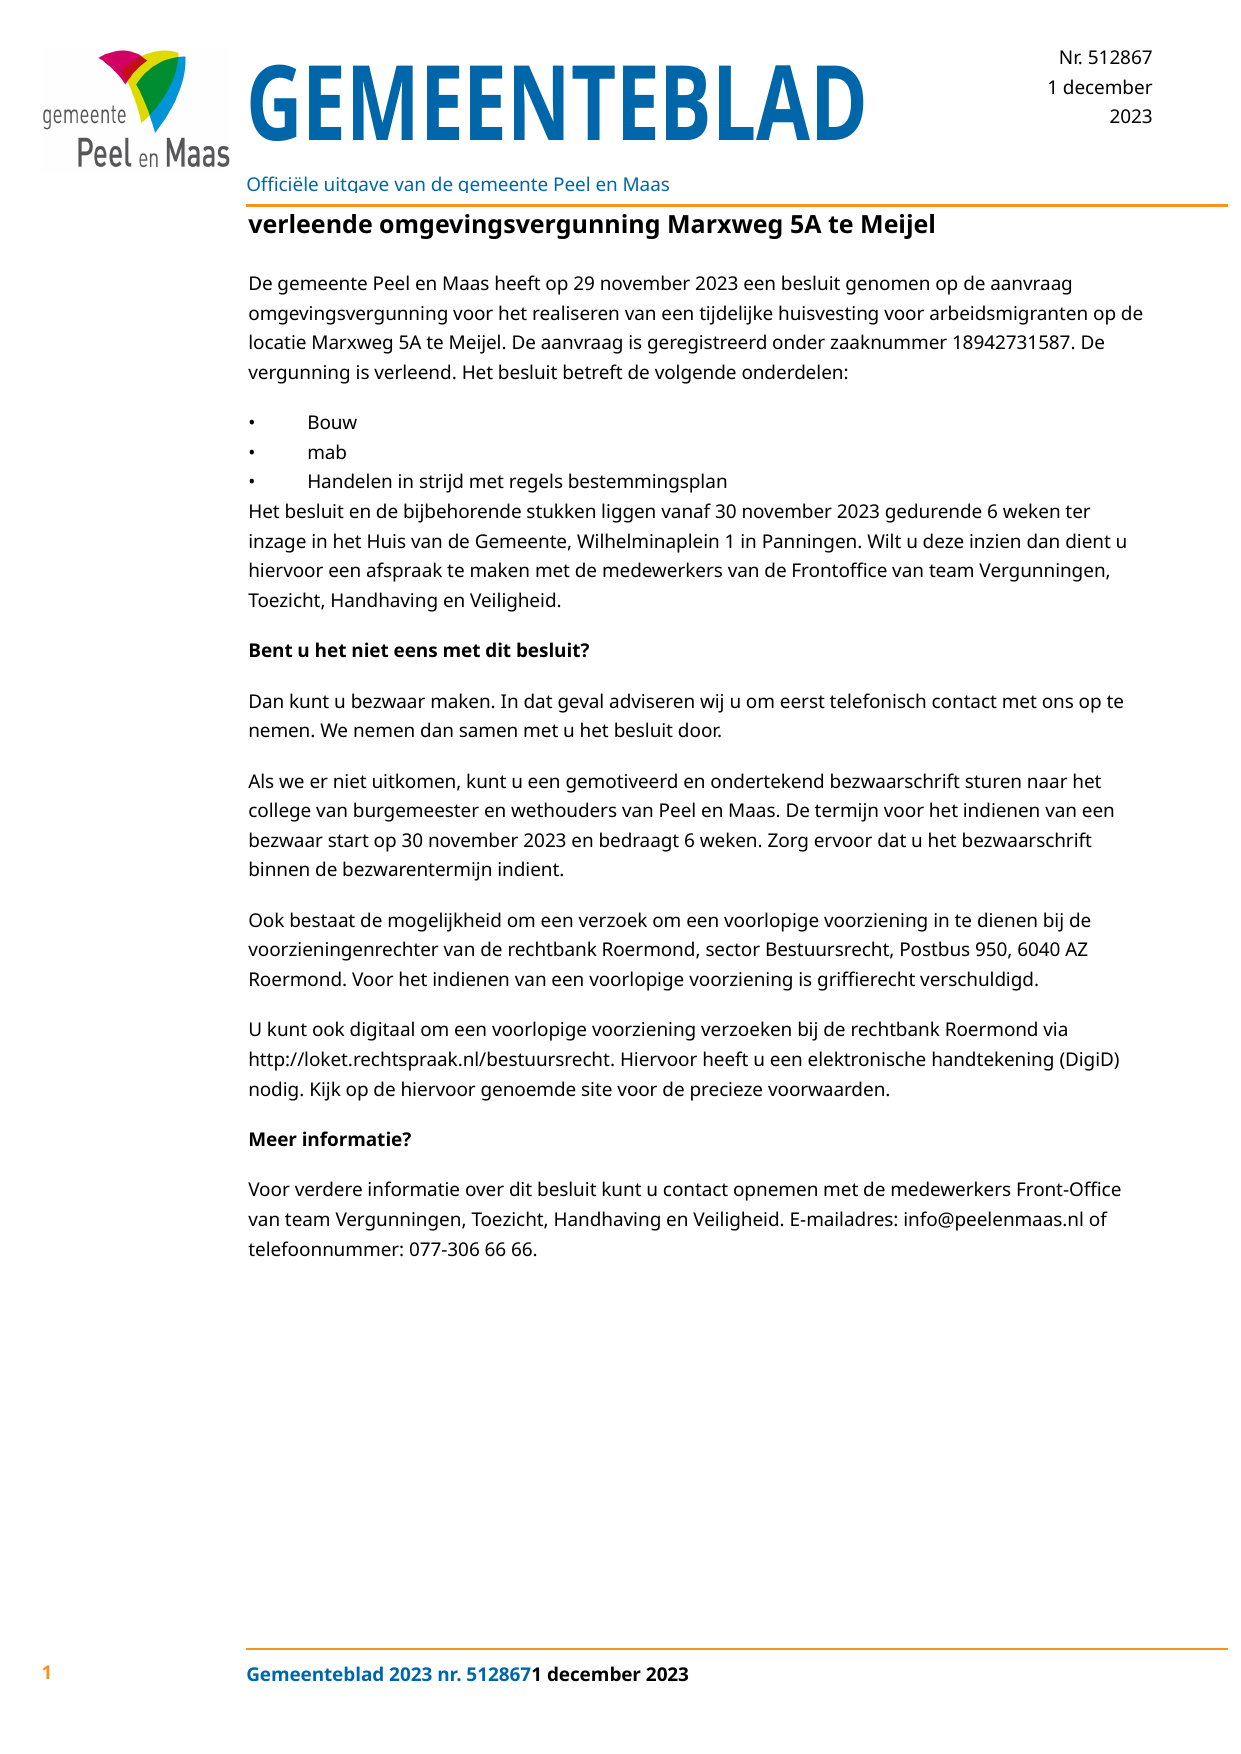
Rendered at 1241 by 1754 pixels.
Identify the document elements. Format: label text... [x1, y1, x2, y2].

picture [41, 47, 231, 172]
text De gemeente Peel en Maas heeft op 29 november 2023 een besluit genomen op de aanvraag omgevingsvergunning voor het realiseren van een tijdelijke huisvesting voor arbeidsmigranten op de locatie Marxweg 5A te Meijel. De aanvraag is geregistreerd onder zaaknummer 18942731587. De vergunning is verleend. Het besluit betreft de volgende onderdelen: [248, 270, 1152, 385]
text Dan kunt u bezwaar maken. In dat geval adviseren wij u om eerst telefonisch contact met ons op te nemen. We nemen dan samen met u het besluit door. [248, 688, 1152, 743]
text U kunt ook digitaal om een voorlopige voorziening verzoeken bij de rechtbank Roermond via http://loket.rechtspraak.nl/bestuursrecht. Hiervoor heeft u een elektronische handtekening (DigiD) nodig. Kijk op de hiervoor genoemde site voor de precieze voorwaarden. [248, 1017, 1152, 1101]
text Het besluit en de bijbehorende stukken liggen vanaf 30 november 2023 gedurende 6 weken ter inzage in het Huis van de Gemeente, Wilhelminaplein 1 in Panningen. Wilt u deze inzien dan dient u hiervoor een afspraak te maken met de medewerkers van de Frontoffice van team Vergunningen, Toezicht, Handhaving en Veiligheid. [248, 498, 1152, 613]
text verleende omgevingsvergunning Marxweg 5A te Meijel [248, 207, 1152, 241]
text Meer informatie? [248, 1126, 1152, 1152]
list Bouw [248, 409, 1152, 435]
text Ook bestaat de mogelijkheid om een verzoek om een voorlopige voorziening in te dienen bij de voorzieningenrechter van de rechtbank Roermond, sector Bestuursrecht, Postbus 950, 6040 AZ Roermond. Voor het indienen van een voorlopige voorziening is griffierecht verschuldigd. [248, 907, 1152, 992]
list mab [248, 439, 1152, 465]
text Bent u het niet eens met dit besluit? [248, 637, 1152, 663]
text Voor verdere informatie over dit besluit kunt u contact opnemen met de medewerkers Front-Office van team Vergunningen, Toezicht, Handhaving en Veiligheid. E-mailadres: info@peelenmaas.nl of telefoonnummer: 077-306 66 66. [248, 1177, 1152, 1261]
text Als we er niet uitkomen, kunt u een gemotiveerd en ondertekend bezwaarschrift sturen naar het college van burgemeester en wethouders van Peel en Maas. De termijn voor het indienen van een bezwaar start op 30 november 2023 en bedraagt 6 weken. Zorg ervoor dat u het bezwaarschrift binnen de bezwarentermijn indient. [248, 768, 1152, 882]
list Handelen in strijd met regels bestemmingsplan [248, 469, 1152, 494]
